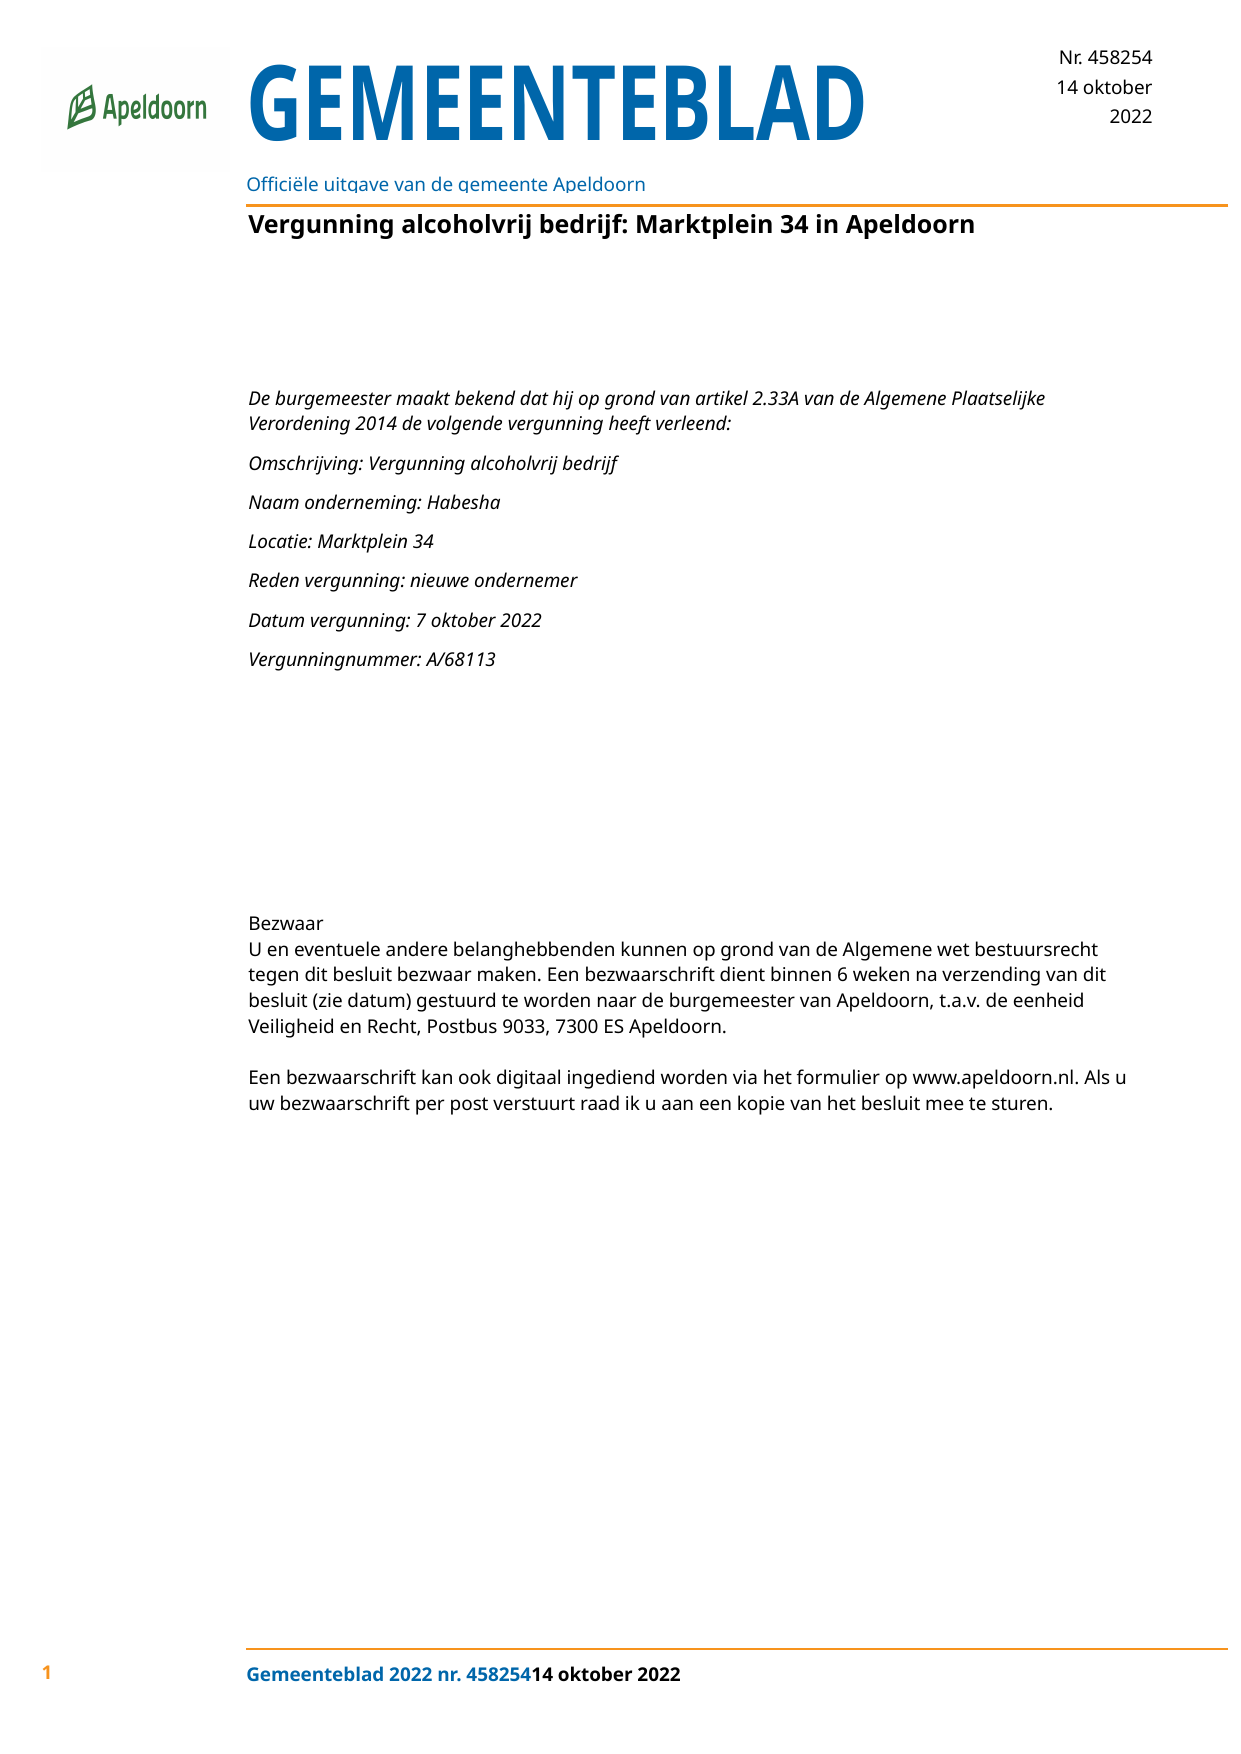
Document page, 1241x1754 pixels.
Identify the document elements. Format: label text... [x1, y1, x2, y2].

picture [41, 47, 231, 172]
text Bezwaar [248, 910, 1152, 936]
text Locatie: Marktplein 34 [248, 528, 1152, 554]
text Datum vergunning: 7 oktober 2022 [248, 607, 1152, 632]
text Een bezwaarschrift kan ook digitaal ingediend worden via het formulier op www.apeldoorn.nl. Als u uw bezwaarschrift per post verstuurt raad ik u aan een kopie van het besluit mee te sturen. [248, 1064, 1152, 1116]
text Omschrijving: Vergunning alcoholvrij bedrijf [248, 450, 1152, 475]
text Vergunning alcoholvrij bedrijf: Marktplein 34 in Apeldoorn [248, 207, 1152, 241]
text Reden vergunning: nieuwe ondernemer [248, 567, 1152, 593]
text U en eventuele andere belanghebbenden kunnen op grond van de Algemene wet bestuursrecht tegen dit besluit bezwaar maken. Een bezwaarschrift dient binnen 6 weken na verzending van dit besluit (zie datum) gestuurd te worden naar de burgemeester van Apeldoorn, t.a.v. de eenheid Veiligheid en Recht, Postbus 9033, 7300 ES Apeldoorn. [248, 936, 1152, 1039]
text De burgemeester maakt bekend dat hij op grond van artikel 2.33A van de Algemene Plaatselijke Verordening 2014 de volgende vergunning heeft verleend: [248, 385, 1152, 436]
text Naam onderneming: Habesha [248, 489, 1152, 515]
text Vergunningnummer: A/68113 [248, 646, 1152, 672]
